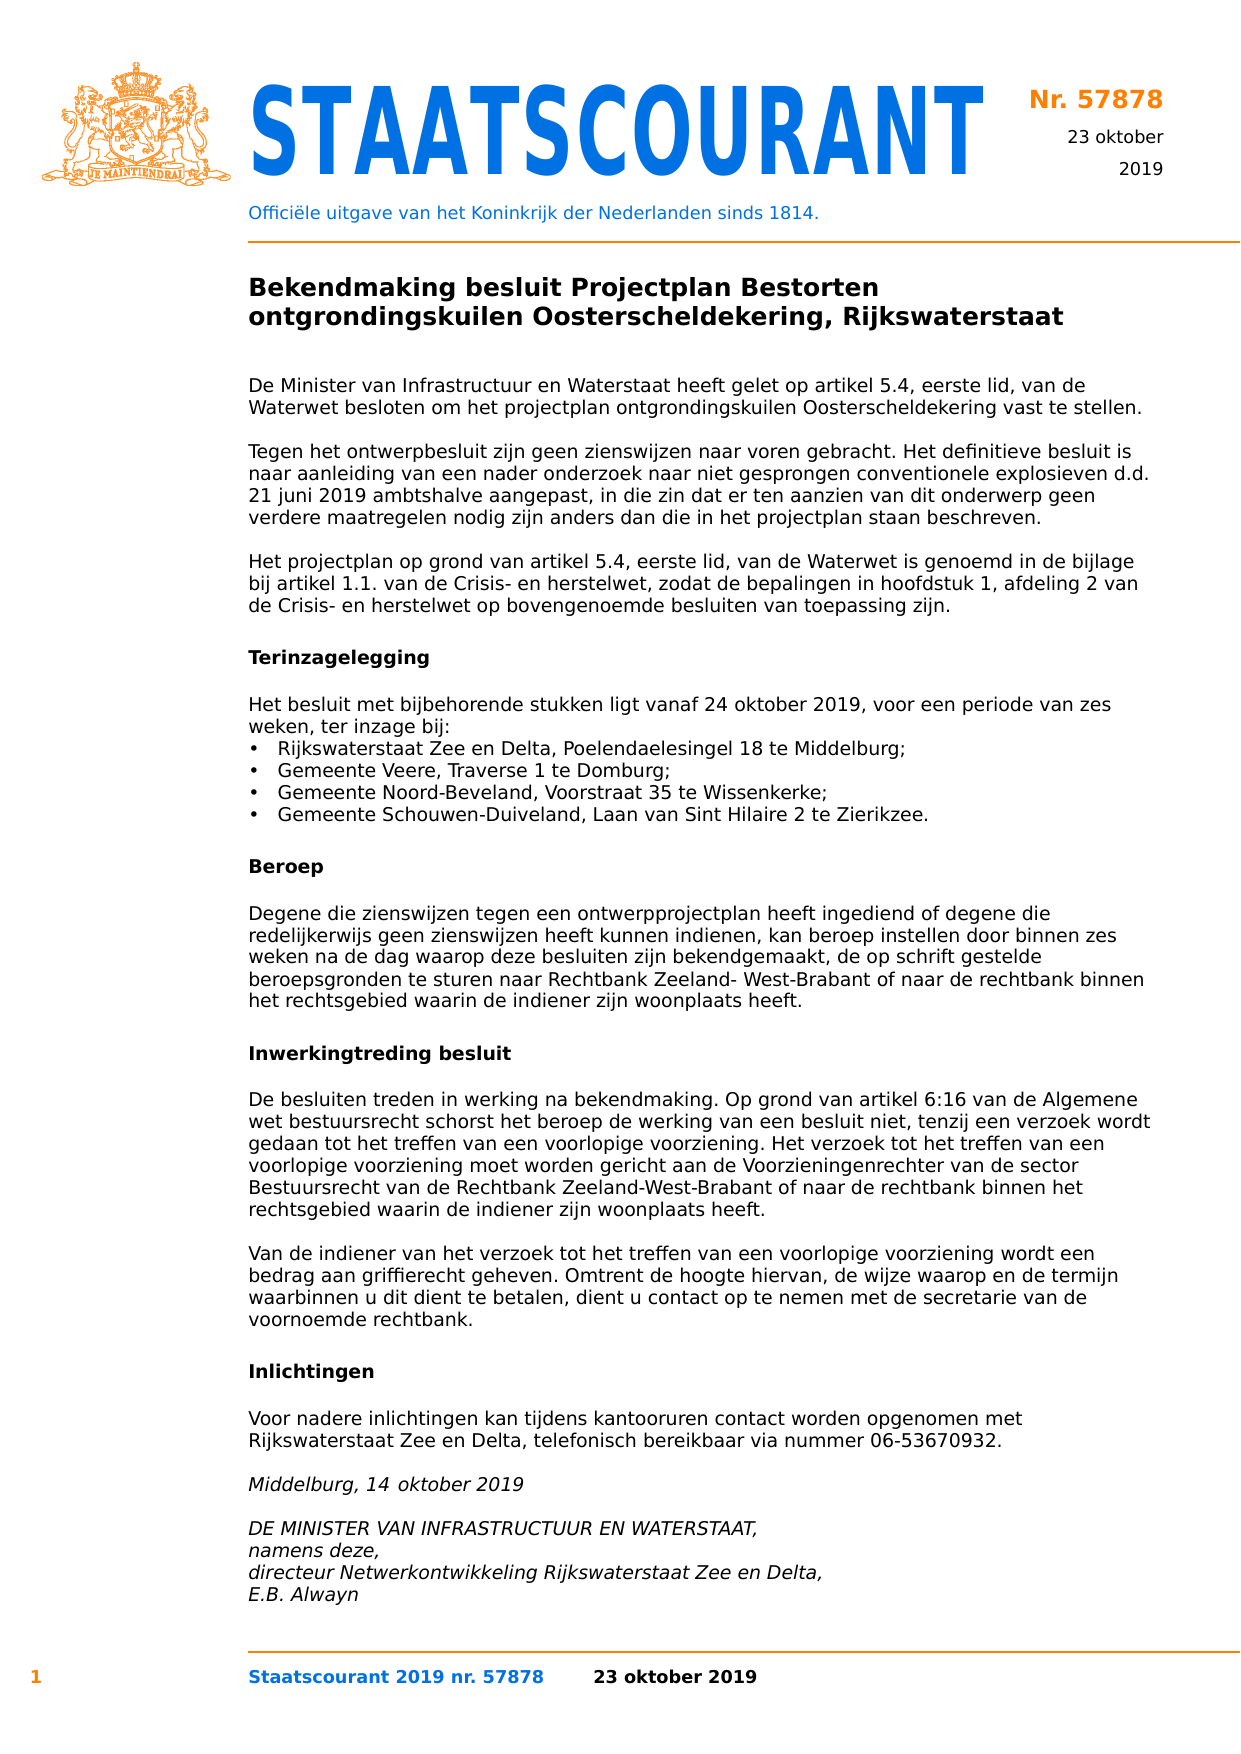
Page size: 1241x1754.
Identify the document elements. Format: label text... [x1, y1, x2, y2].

subtitle Terinzagelegging [248, 647, 1163, 669]
subtitle Inlichtingen [248, 1361, 1163, 1383]
text Degene die zienswijzen tegen een ontwerpprojectplan heeft ingediend of degene die redelijkerwijs geen zienswijzen heeft kunnen indienen, kan beroep instellen door binnen zes weken na de dag waarop deze besluiten zijn bekendgemaakt, de op schrift gestelde beroepsgronden te sturen naar Rechtbank Zeeland- West-Brabant of naar de rechtbank binnen het rechtsgebied waarin de indiener zijn woonplaats heeft. [248, 902, 1163, 1012]
text DE MINISTER VAN INFRASTRUCTUUR EN WATERSTAAT, namens deze, directeur Netwerkontwikkeling Rijkswaterstaat Zee en Delta, E.B. Alwayn [248, 1518, 1163, 1606]
table_cell 2019 [998, 153, 1240, 203]
table_header STAATSCOURANT [248, 62, 998, 203]
table_cell Officiële uitgave van het Koninkrijk der Nederlanden sinds 1814. [248, 203, 1240, 241]
table_header [25, 62, 248, 241]
text Middelburg, 14 oktober 2019 [248, 1474, 1163, 1496]
text • Gemeente Noord-Beveland, Voorstraat 35 te Wissenkerke; [248, 782, 1163, 803]
picture [41, 62, 231, 186]
table_cell 23 oktober [998, 121, 1240, 153]
text Tegen het ontwerpbesluit zijn geen zienswijzen naar voren gebracht. Het definitieve besluit is naar aanleiding van een nader onderzoek naar niet gesprongen conventionele explosieven d.d. 21 juni 2019 ambtshalve aangepast, in die zin dat er ten aanzien van dit onderwerp geen verdere maatregelen nodig zijn anders dan die in het projectplan staan beschreven. [248, 441, 1163, 529]
subtitle Inwerkingtreding besluit [248, 1042, 1163, 1064]
text De besluiten treden in werking na bekendmaking. Op grond van artikel 6:16 van de Algemene wet bestuursrecht schorst het beroep de werking van een besluit niet, tenzij een verzoek wordt gedaan tot het treffen van een voorlopige voorziening. Het verzoek tot het treffen van een voorlopige voorziening moet worden gericht aan de Voorzieningenrechter van de sector Bestuursrecht van de Rechtbank Zeeland-West-Brabant of naar de rechtbank binnen het rechtsgebied waarin de indiener zijn woonplaats heeft. [248, 1089, 1163, 1221]
text • Gemeente Schouwen-Duiveland, Laan van Sint Hilaire 2 te Zierikzee. [248, 803, 1163, 826]
text • Gemeente Veere, Traverse 1 te Domburg; [248, 759, 1163, 782]
table_header Nr. 57878 [998, 62, 1240, 121]
subtitle Bekendmaking besluit Projectplan Bestorten ontgrondingskuilen Oosterscheldekering, Rijkswaterstaat [248, 273, 1163, 331]
text De Minister van Infrastructuur en Waterstaat heeft gelet op artikel 5.4, eerste lid, van de Waterwet besloten om het projectplan ontgrondingskuilen Oosterscheldekering vast te stellen. [248, 375, 1163, 419]
text Van de indiener van het verzoek tot het treffen van een voorlopige voorziening wordt een bedrag aan griffierecht geheven. Omtrent de hoogte hiervan, de wijze waarop en de termijn waarbinnen u dit dient te betalen, dient u contact op te nemen met de secretarie van de voornoemde rechtbank. [248, 1243, 1163, 1331]
text Voor nadere inlichtingen kan tijdens kantooruren contact worden opgenomen met Rijkswaterstaat Zee en Delta, telefonisch bereikbaar via nummer 06-53670932. [248, 1408, 1163, 1452]
text Het projectplan op grond van artikel 5.4, eerste lid, van de Waterwet is genoemd in de bijlage bij artikel 1.1. van de Crisis- en herstelwet, zodat de bepalingen in hoofdstuk 1, afdeling 2 van de Crisis- en herstelwet op bovengenoemde besluiten van toepassing zijn. [248, 551, 1163, 617]
text • Rijkswaterstaat Zee en Delta, Poelendaelesingel 18 te Middelburg; [248, 738, 1163, 759]
subtitle Beroep [248, 856, 1163, 877]
text Het besluit met bijbehorende stukken ligt vanaf 24 oktober 2019, voor een periode van zes weken, ter inzage bij: [248, 694, 1163, 738]
